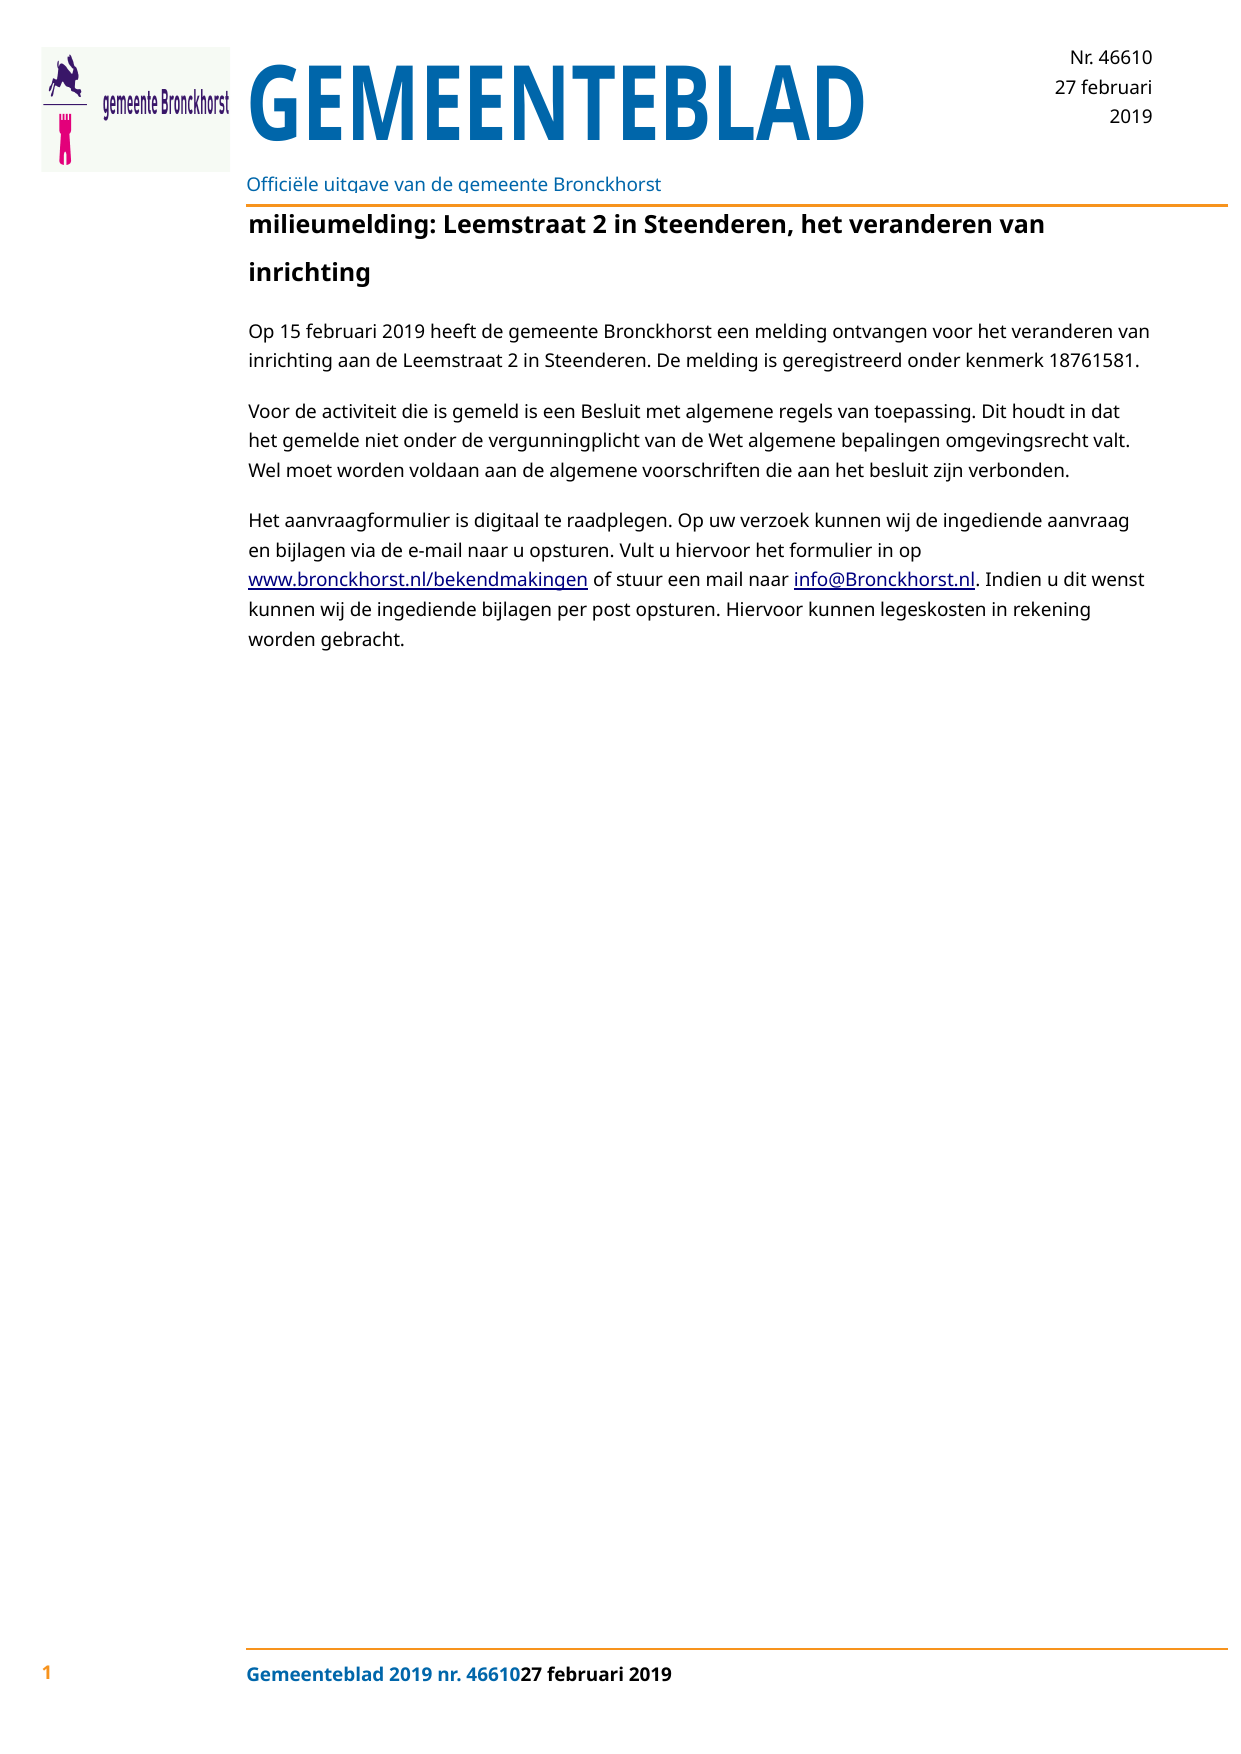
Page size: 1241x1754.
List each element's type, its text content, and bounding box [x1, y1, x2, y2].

text milieumelding: Leemstraat 2 in Steenderen, het veranderen van inrichting [248, 207, 1152, 288]
text Het aanvraagformulier is digitaal te raadplegen. Op uw verzoek kunnen wij de ingediende aanvraag en bijlagen via de e-mail naar u opsturen. Vult u hiervoor het formulier in op www.bronckhorst.nl/bekendmakingen of stuur een mail naar info@Bronckhorst.nl. Indien u dit wenst kunnen wij de ingediende bijlagen per post opsturen. Hiervoor kunnen legeskosten in rekening worden gebracht. [248, 507, 1152, 652]
picture [41, 47, 231, 172]
text Op 15 februari 2019 heeft de gemeente Bronckhorst een melding ontvangen voor het veranderen van inrichting aan de Leemstraat 2 in Steenderen. De melding is geregistreerd onder kenmerk 18761581. [248, 318, 1152, 373]
text Voor de activiteit die is gemeld is een Besluit met algemene regels van toepassing. Dit houdt in dat het gemelde niet onder de vergunningplicht van de Wet algemene bepalingen omgevingsrecht valt. Wel moet worden voldaan aan de algemene voorschriften die aan het besluit zijn verbonden. [248, 398, 1152, 483]
